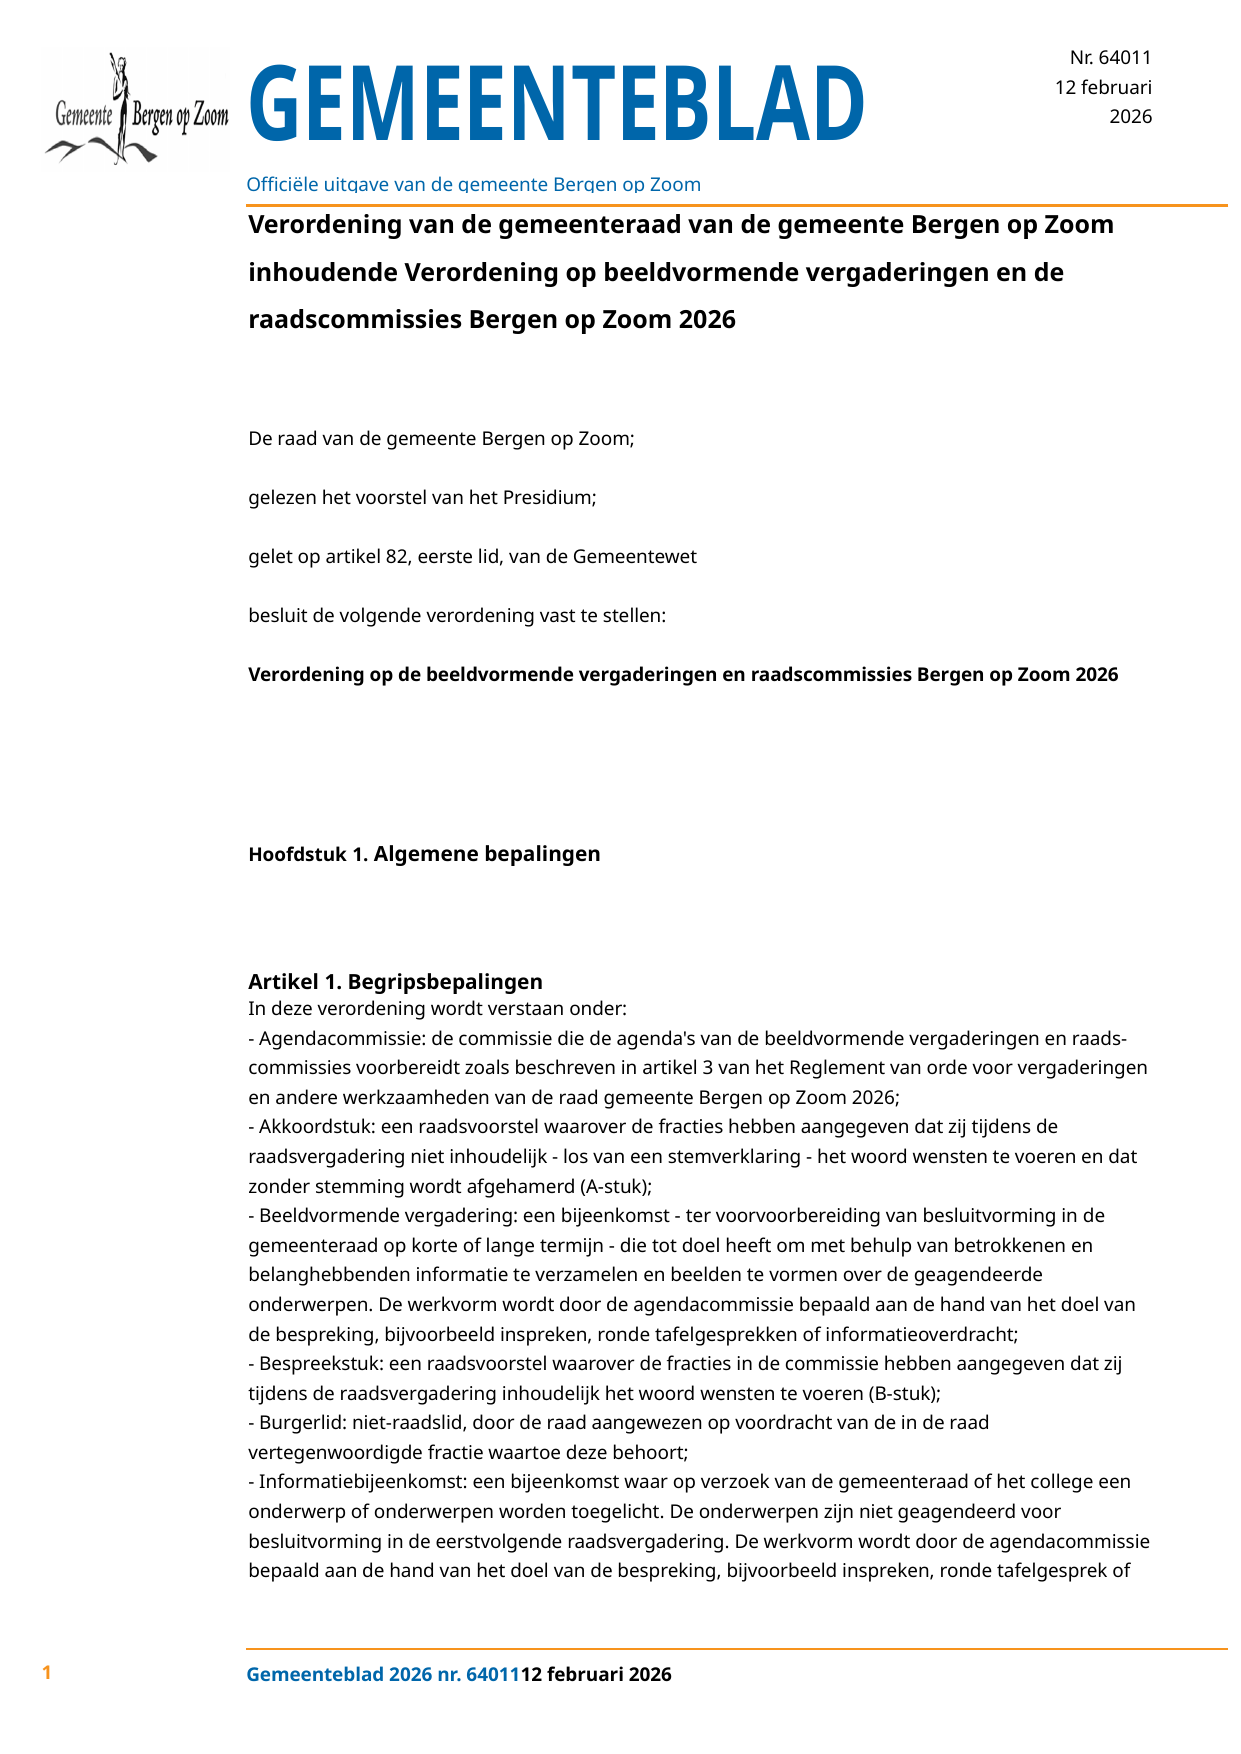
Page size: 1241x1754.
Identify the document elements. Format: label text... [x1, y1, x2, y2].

text - Burgerlid: niet-raadslid, door de raad aangewezen op voordracht van de in de raad vertegenwoordigde fractie waartoe deze behoort; [248, 1409, 1152, 1465]
text - Akkoordstuk: een raadsvoorstel waarover de fracties hebben aangegeven dat zij tijdens de raadsvergadering niet inhoudelijk - los van een stemverklaring - het woord wensten te voeren en dat zonder stemming wordt afgehamerd (A-stuk); [248, 1114, 1152, 1199]
text besluit de volgende verordening vast te stellen: [248, 602, 1152, 628]
text Hoofdstuk 1. Algemene bepalingen [248, 839, 1152, 867]
text Verordening van de gemeenteraad van de gemeente Bergen op Zoom inhoudende Verordening op beeldvormende vergaderingen en de raadscommissies Bergen op Zoom 2026 [248, 207, 1152, 336]
picture [41, 47, 231, 172]
text - Bespreekstuk: een raadsvoorstel waarover de fracties in de commissie hebben aangegeven dat zij tijdens de raadsvergadering inhoudelijk het woord wensten te voeren (B-stuk); [248, 1350, 1152, 1406]
text - Informatiebijeenkomst: een bijeenkomst waar op verzoek van de gemeenteraad of het college een onderwerp of onderwerpen worden toegelicht. De onderwerpen zijn niet geagendeerd voor besluitvorming in de eerstvolgende raadsvergadering. De werkvorm wordt door de agendacommissie bepaald aan de hand van het doel van de bespreking, bijvoorbeeld inspreken, ronde tafelgesprek of [248, 1469, 1152, 1583]
text Verordening op de beeldvormende vergaderingen en raadscommissies Bergen op Zoom 2026 [248, 661, 1152, 687]
text - Agendacommissie: de commissie die de agenda's van de beeldvormende vergaderingen en raads- commissies voorbereidt zoals beschreven in artikel 3 van het Reglement van orde voor vergaderingen en andere werkzaamheden van de raad gemeente Bergen op Zoom 2026; [248, 1025, 1152, 1110]
text gelet op artikel 82, eerste lid, van de Gemeentewet [248, 543, 1152, 569]
text gelezen het voorstel van het Presidium; [248, 484, 1152, 509]
text In deze verordening wordt verstaan onder: [248, 995, 1152, 1021]
text Artikel 1. Begripsbepalingen [248, 967, 1152, 995]
text De raad van de gemeente Bergen op Zoom; [248, 425, 1152, 450]
text - Beeldvormende vergadering: een bijeenkomst - ter voorvoorbereiding van besluitvorming in de gemeenteraad op korte of lange termijn - die tot doel heeft om met behulp van betrokkenen en belanghebbenden informatie te verzamelen en beelden te vormen over de geagendeerde onderwerpen. De werkvorm wordt door de agendacommissie bepaald aan de hand van het doel van de bespreking, bijvoorbeeld inspreken, ronde tafelgesprekken of informatieoverdracht; [248, 1202, 1152, 1347]
